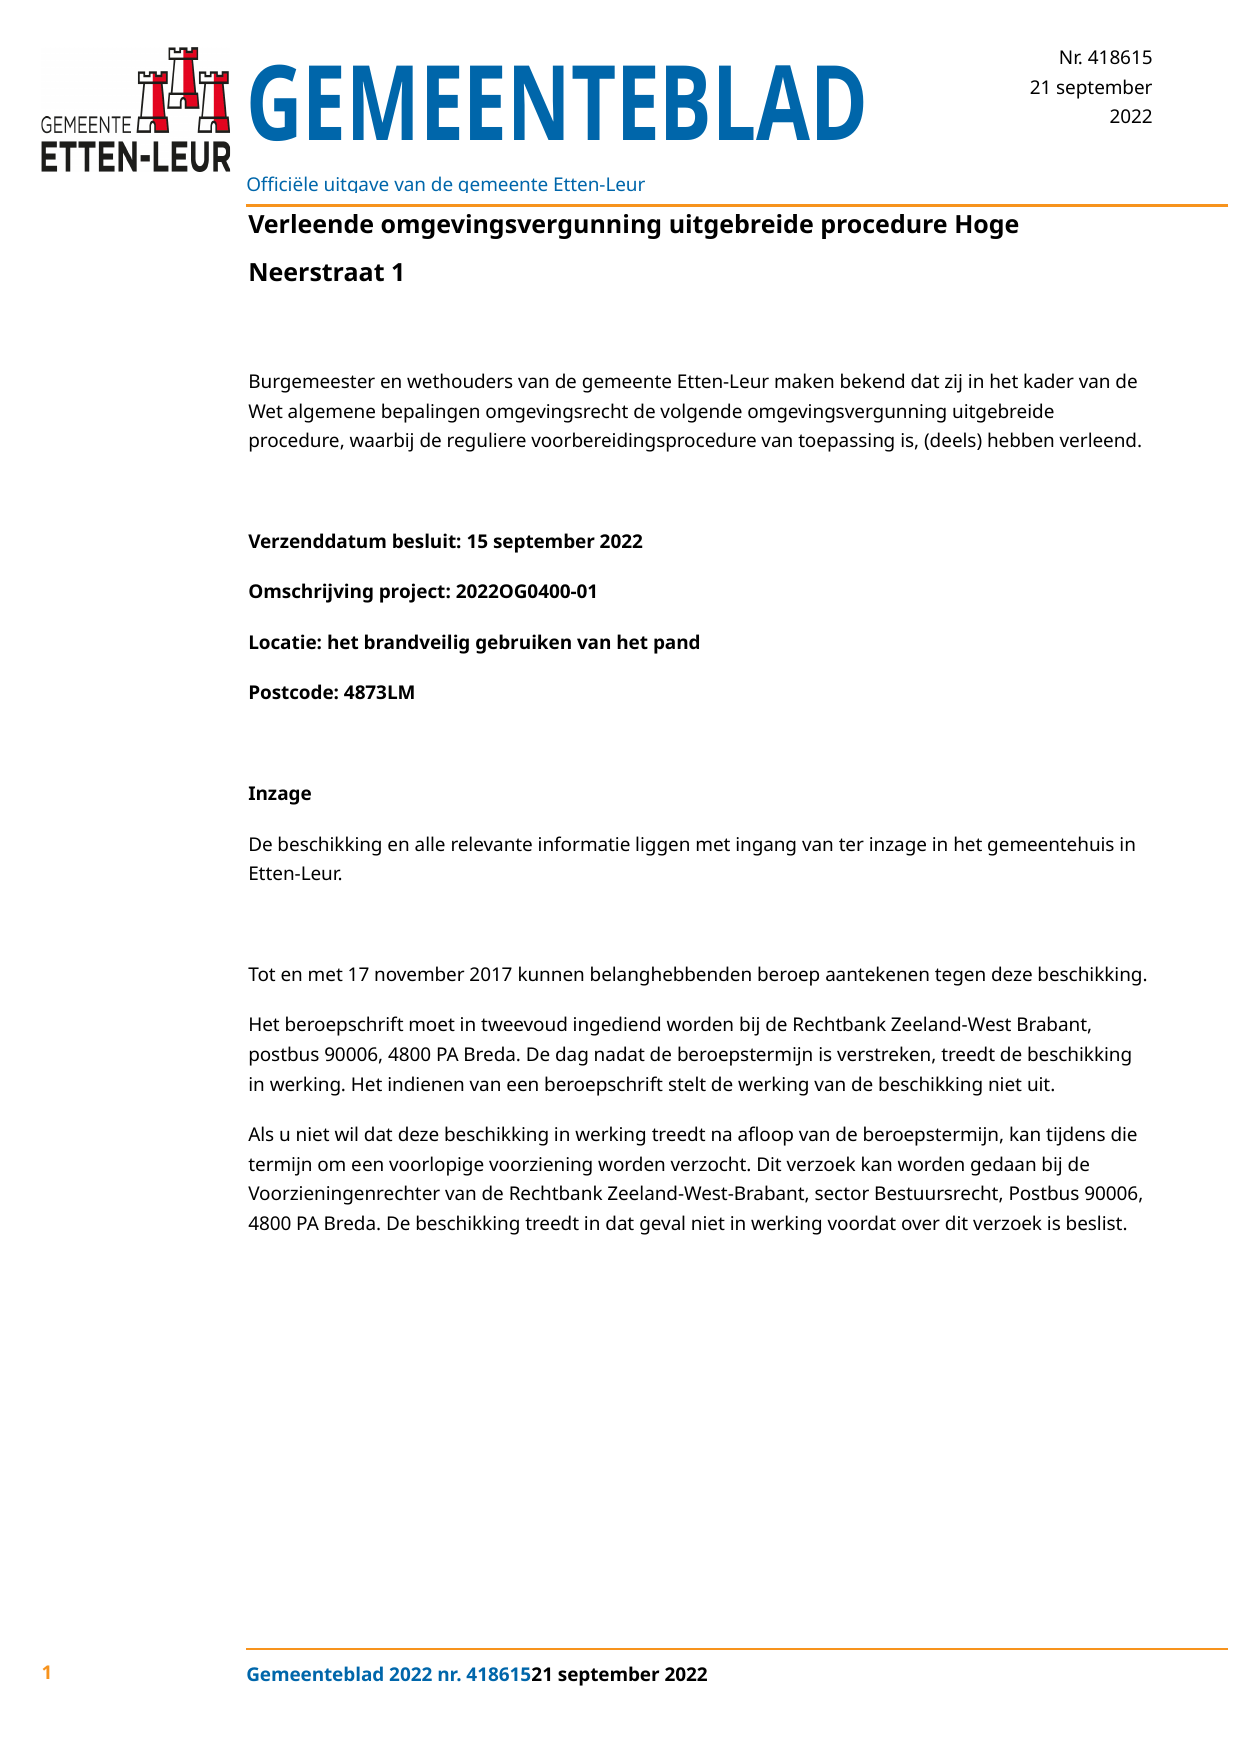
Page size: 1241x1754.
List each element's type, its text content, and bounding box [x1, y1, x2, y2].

text De beschikking en alle relevante informatie liggen met ingang van ter inzage in het gemeentehuis in Etten-Leur. [248, 831, 1152, 886]
text Locatie: het brandveilig gebruiken van het pand [248, 629, 1152, 655]
text Burgemeester en wethouders van de gemeente Etten-Leur maken bekend dat zij in het kader van de Wet algemene bepalingen omgevingsrecht de volgende omgevingsvergunning uitgebreide procedure, waarbij de reguliere voorbereidingsprocedure van toepassing is, (deels) hebben verleend. [248, 368, 1152, 453]
text Inzage [248, 780, 1152, 806]
text Verleende omgevingsvergunning uitgebreide procedure Hoge Neerstraat 1 [248, 207, 1152, 288]
picture [41, 47, 231, 172]
text Als u niet wil dat deze beschikking in werking treedt na afloop van de beroepstermijn, kan tijdens die termijn om een voorlopige voorziening worden verzocht. Dit verzoek kan worden gedaan bij de Voorzieningenrechter van de Rechtbank Zeeland-West-Brabant, sector Bestuursrecht, Postbus 90006, 4800 PA Breda. De beschikking treedt in dat geval niet in werking voordat over dit verzoek is beslist. [248, 1121, 1152, 1236]
text Het beroepschrift moet in tweevoud ingediend worden bij de Rechtbank Zeeland-West Brabant, postbus 90006, 4800 PA Breda. De dag nadat de beroepstermijn is verstreken, treedt de beschikking in werking. Het indienen van een beroepschrift stelt de werking van de beschikking niet uit. [248, 1012, 1152, 1097]
text Verzenddatum besluit: 15 september 2022 [248, 528, 1152, 554]
text Postcode: 4873LM [248, 679, 1152, 705]
text Omschrijving project: 2022OG0400-01 [248, 579, 1152, 604]
text Tot en met 17 november 2017 kunnen belanghebbenden beroep aantekenen tegen deze beschikking. [248, 961, 1152, 987]
